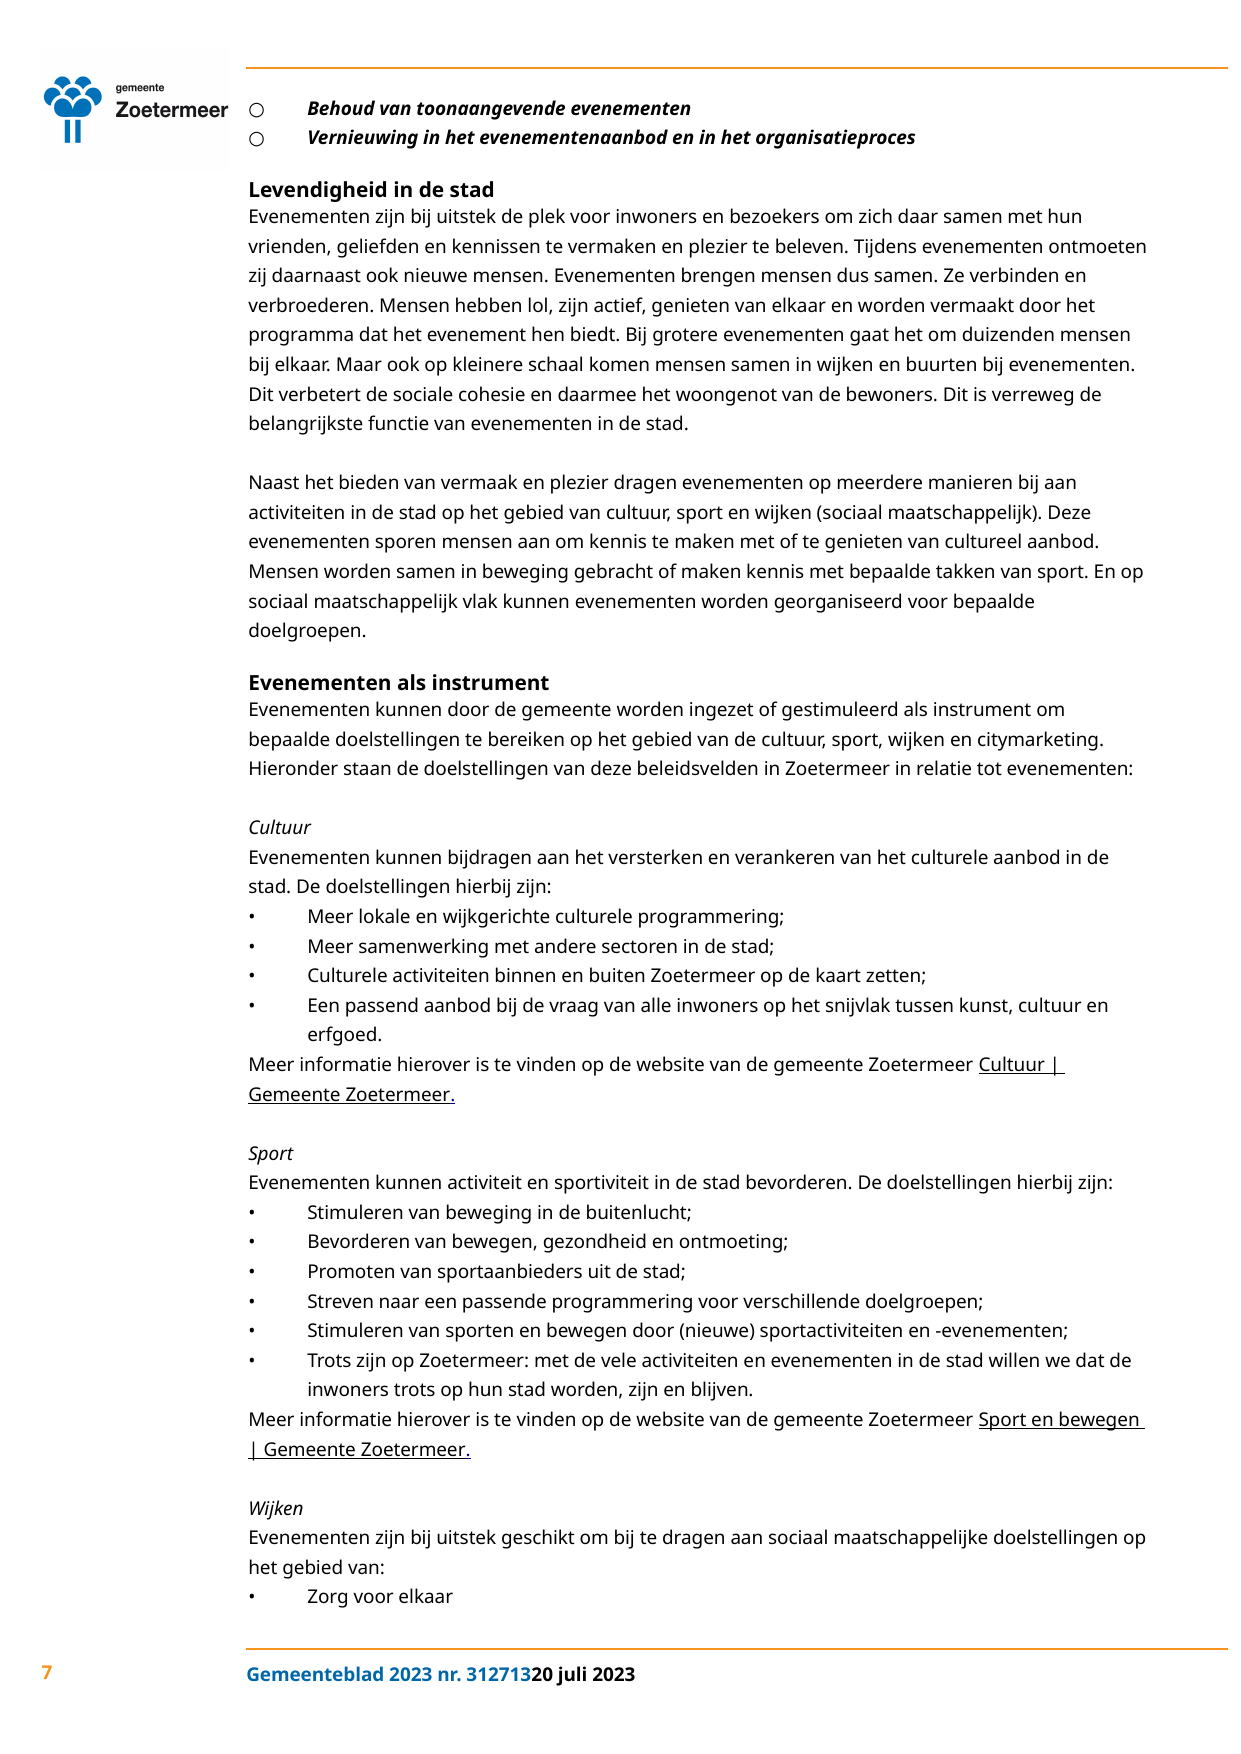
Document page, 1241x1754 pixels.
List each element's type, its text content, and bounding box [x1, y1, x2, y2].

text Evenementen kunnen bijdragen aan het versterken en verankeren van het culturele aanbod in de stad. De doelstellingen hierbij zijn: [248, 844, 1152, 899]
list Vernieuwing in het evenementenaanbod en in het organisatieproces [248, 124, 1152, 150]
text Evenementen kunnen door de gemeente worden ingezet of gestimuleerd als instrument om bepaalde doelstellingen te bereiken op het gebied van de cultuur, sport, wijken en citymarketing. Hieronder staan de doelstellingen van deze beleidsvelden in Zoetermeer in relatie tot evenementen: [248, 696, 1152, 781]
list Culturele activiteiten binnen en buiten Zoetermeer op de kaart zetten; [248, 962, 1152, 988]
list Stimuleren van beweging in de buitenlucht; [248, 1199, 1152, 1225]
text Evenementen zijn bij uitstek geschikt om bij te dragen aan sociaal maatschappelijke doelstellingen op het gebied van: [248, 1524, 1152, 1580]
list Bevorderen van bewegen, gezondheid en ontmoeting; [248, 1229, 1152, 1254]
text Naast het bieden van vermaak en plezier dragen evenementen op meerdere manieren bij aan activiteiten in de stad op het gebied van cultuur, sport en wijken (sociaal maatschappelijk). Deze evenementen sporen mensen aan om kennis te maken met of te genieten van cultureel aanbod. Mensen worden samen in beweging gebracht of maken kennis met bepaalde takken van sport. En op sociaal maatschappelijk vlak kunnen evenementen worden georganiseerd voor bepaalde doelgroepen. [248, 469, 1152, 643]
text Wijken [248, 1495, 1152, 1521]
list Trots zijn op Zoetermeer: met de vele activiteiten en evenementen in de stad willen we dat de inwoners trots op hun stad worden, zijn en blijven. [248, 1347, 1152, 1402]
list Promoten van sportaanbieders uit de stad; [248, 1258, 1152, 1284]
picture [41, 47, 231, 172]
list Meer lokale en wijkgerichte culturele programmering; [248, 903, 1152, 929]
text Evenementen kunnen activiteit en sportiviteit in de stad bevorderen. De doelstellingen hierbij zijn: [248, 1169, 1152, 1195]
list Stimuleren van sporten en bewegen door (nieuwe) sportactiviteiten en -evenementen; [248, 1317, 1152, 1343]
text Evenementen als instrument [248, 668, 1152, 696]
list Streven naar een passende programmering voor verschillende doelgroepen; [248, 1288, 1152, 1314]
list Meer samenwerking met andere sectoren in de stad; [248, 933, 1152, 959]
text Cultuur [248, 814, 1152, 840]
text Evenementen zijn bij uitstek de plek voor inwoners en bezoekers om zich daar samen met hun vrienden, geliefden en kennissen te vermaken en plezier te beleven. Tijdens evenementen ontmoeten zij daarnaast ook nieuwe mensen. Evenementen brengen mensen dus samen. Ze verbinden en verbroederen. Mensen hebben lol, zijn actief, genieten van elkaar en worden vermaakt door het programma dat het evenement hen biedt. Bij grotere evenementen gaat het om duizenden mensen bij elkaar. Maar ook op kleinere schaal komen mensen samen in wijken en buurten bij evenementen. Dit verbetert de sociale cohesie en daarmee het woongenot van de bewoners. Dit is verreweg de belangrijkste functie van evenementen in de stad. [248, 203, 1152, 436]
list Zorg voor elkaar [248, 1584, 1152, 1609]
list Een passend aanbod bij de vraag van alle inwoners op het snijvlak tussen kunst, cultuur en erfgoed. [248, 992, 1152, 1047]
list Behoud van toonaangevende evenementen [248, 95, 1152, 121]
text Meer informatie hierover is te vinden op de website van de gemeente Zoetermeer Cultuur | Gemeente Zoetermeer. [248, 1051, 1152, 1107]
text Sport [248, 1140, 1152, 1166]
text Meer informatie hierover is te vinden op de website van de gemeente Zoetermeer Sport en bewegen | Gemeente Zoetermeer. [248, 1406, 1152, 1462]
text Levendigheid in de stad [248, 175, 1152, 203]
